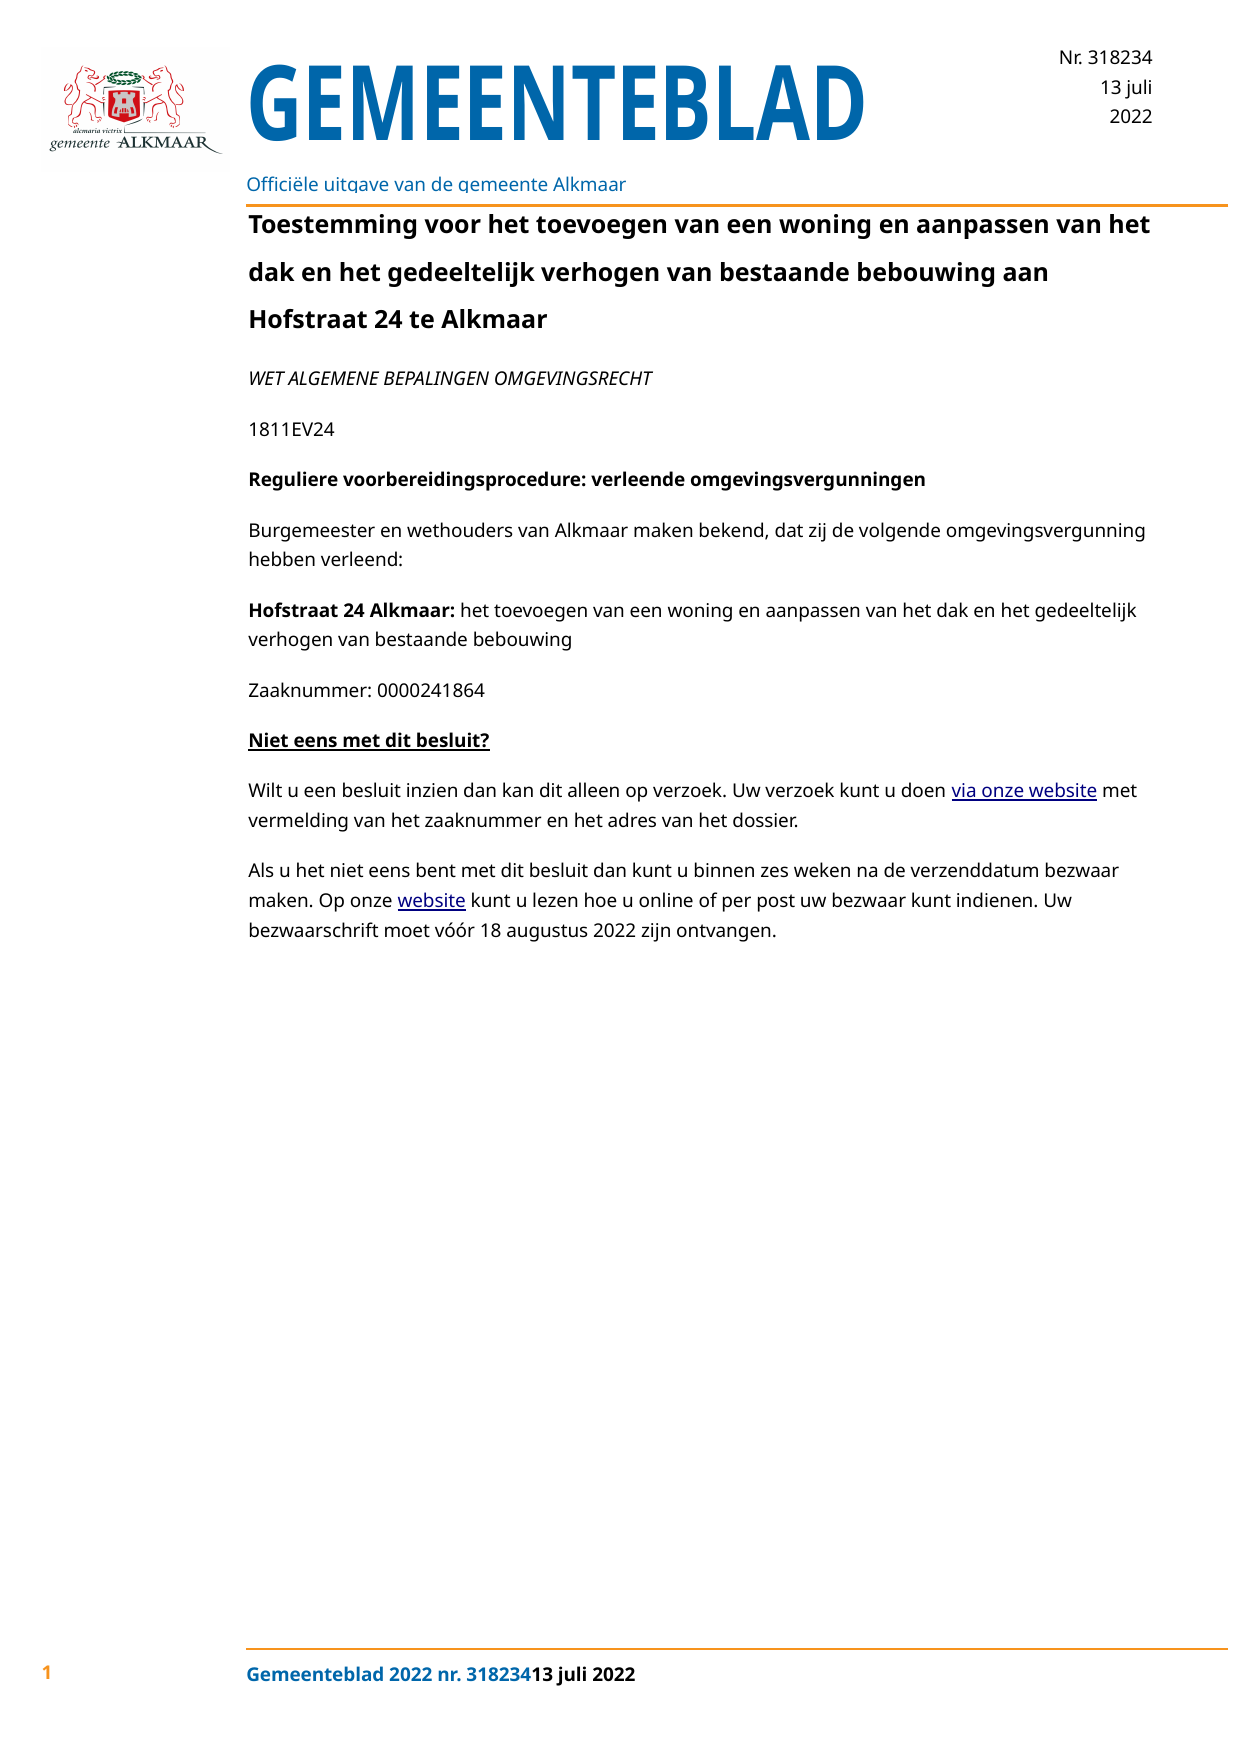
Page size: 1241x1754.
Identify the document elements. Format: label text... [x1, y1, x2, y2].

text Wilt u een besluit inzien dan kan dit alleen op verzoek. Uw verzoek kunt u doen via onze website met vermelding van het zaaknummer en het adres van het dossier. [248, 778, 1152, 833]
text Burgemeester en wethouders van Alkmaar maken bekend, dat zij de volgende omgevingsvergunning hebben verleend: [248, 517, 1152, 572]
text Reguliere voorbereidingsprocedure: verleende omgevingsvergunningen [248, 466, 1152, 492]
text 1811EV24 [248, 416, 1152, 442]
text Toestemming voor het toevoegen van een woning en aanpassen van het dak en het gedeeltelijk verhogen van bestaande bebouwing aan Hofstraat 24 te Alkmaar [248, 207, 1152, 336]
text Als u het niet eens bent met dit besluit dan kunt u binnen zes weken na de verzenddatum bezwaar maken. Op onze website kunt u lezen hoe u online of per post uw bezwaar kunt indienen. Uw bezwaarschrift moet vóór 18 augustus 2022 zijn ontvangen. [248, 858, 1152, 942]
text Niet eens met dit besluit? [248, 727, 1152, 753]
picture [41, 47, 231, 172]
text WET ALGEMENE BEPALINGEN OMGEVINGSRECHT [248, 366, 1152, 391]
text Hofstraat 24 Alkmaar: het toevoegen van een woning en aanpassen van het dak en het gedeeltelijk verhogen van bestaande bebouwing [248, 597, 1152, 652]
text Zaaknummer: 0000241864 [248, 677, 1152, 702]
